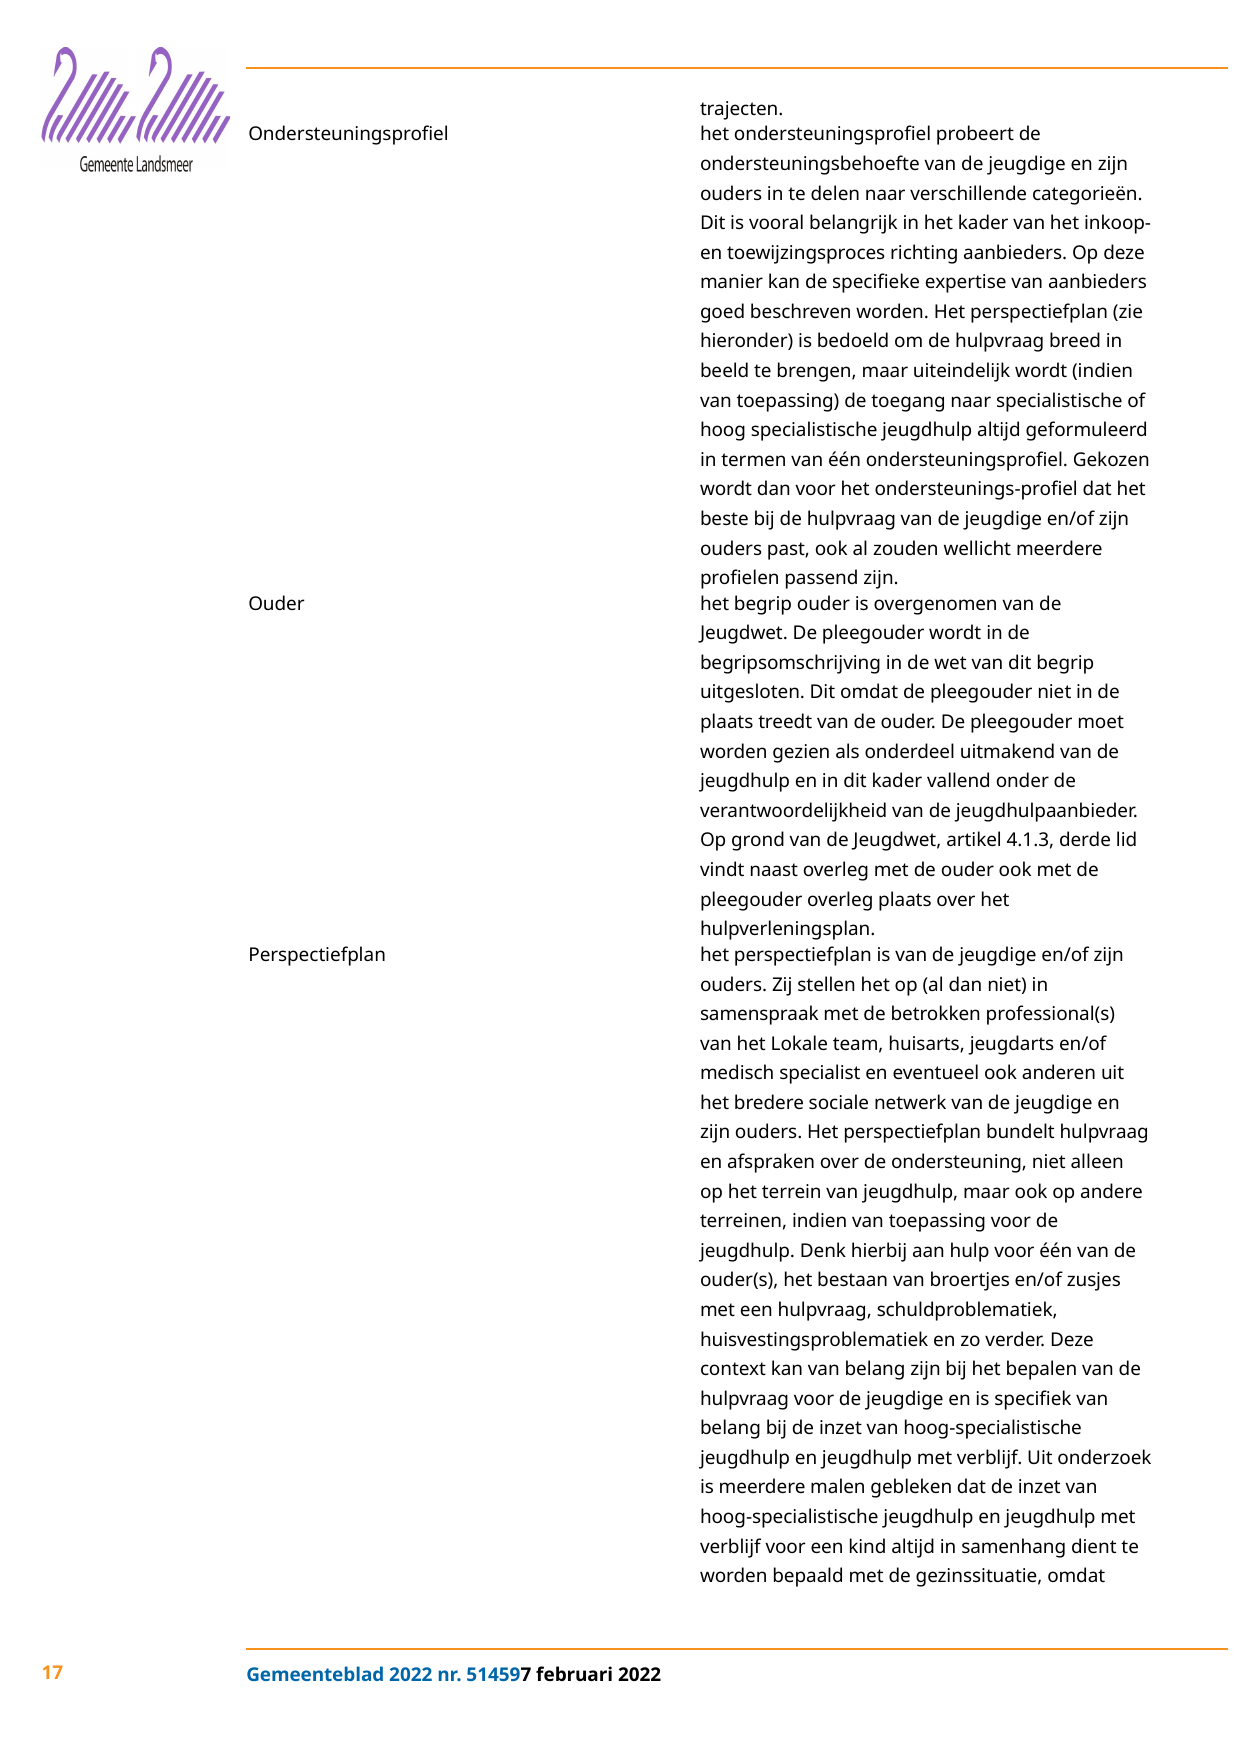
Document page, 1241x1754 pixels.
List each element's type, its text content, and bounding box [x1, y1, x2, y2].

table_cell het perspectiefplan is van de jeugdige en/of zijn ouders. Zij stellen het op (al dan niet) in samenspraak met de betrokken professional(s) van het Lokale team, huisarts, jeugdarts en/of medisch specialist en eventueel ook anderen uit het bredere sociale netwerk van de jeugdige en zijn ouders. Het perspectiefplan bundelt hulpvraag en afspraken over de ondersteuning, niet alleen op het terrein van jeugdhulp, maar ook op andere terreinen, indien van toepassing voor de jeugdhulp. Denk hierbij aan hulp voor één van de ouder(s), het bestaan van broertjes en/of zusjes met een hulpvraag, schuldproblematiek, huisvestingsproblematiek en zo verder. Deze context kan van belang zijn bij het bepalen van de hulpvraag voor de jeugdige en is specifiek van belang bij de inzet van hoog-specialistische jeugdhulp en jeugdhulp met verblijf. Uit onderzoek is meerdere malen gebleken dat de inzet van hoog-specialistische jeugdhulp en jeugdhulp met verblijf voor een kind altijd in samenhang dient te worden bepaald met de gezinssituatie, omdat [700, 941, 1152, 1588]
table_cell Perspectiefplan [248, 941, 700, 1588]
table_cell het begrip ouder is overgenomen van de Jeugdwet. De pleegouder wordt in de begripsomschrijving in de wet van dit begrip uitgesloten. Dit omdat de pleegouder niet in de plaats treedt van de ouder. De pleegouder moet worden gezien als onderdeel uitmakend van de jeugdhulp en in dit kader vallend onder de verantwoordelijkheid van de jeugdhulpaanbieder. Op grond van de Jeugdwet, artikel 4.1.3, derde lid vindt naast overleg met de ouder ook met de pleegouder overleg plaats over het hulpverleningsplan. [700, 590, 1152, 941]
table_cell [248, 95, 700, 121]
table_cell Ouder [248, 590, 700, 941]
table_cell Ondersteuningsprofiel [248, 121, 700, 590]
picture [41, 47, 231, 172]
table_cell het ondersteuningsprofiel probeert de ondersteuningsbehoefte van de jeugdige en zijn ouders in te delen naar verschillende categorieën. Dit is vooral belangrijk in het kader van het inkoop- en toewijzingsproces richting aanbieders. Op deze manier kan de specifieke expertise van aanbieders goed beschreven worden. Het perspectiefplan (zie hieronder) is bedoeld om de hulpvraag breed in beeld te brengen, maar uiteindelijk wordt (indien van toepassing) de toegang naar specialistische of hoog specialistische jeugdhulp altijd geformuleerd in termen van één ondersteuningsprofiel. Gekozen wordt dan voor het ondersteunings-profiel dat het beste bij de hulpvraag van de jeugdige en/of zijn ouders past, ook al zouden wellicht meerdere profielen passend zijn. [700, 121, 1152, 590]
table_cell trajecten. [700, 95, 1152, 121]
